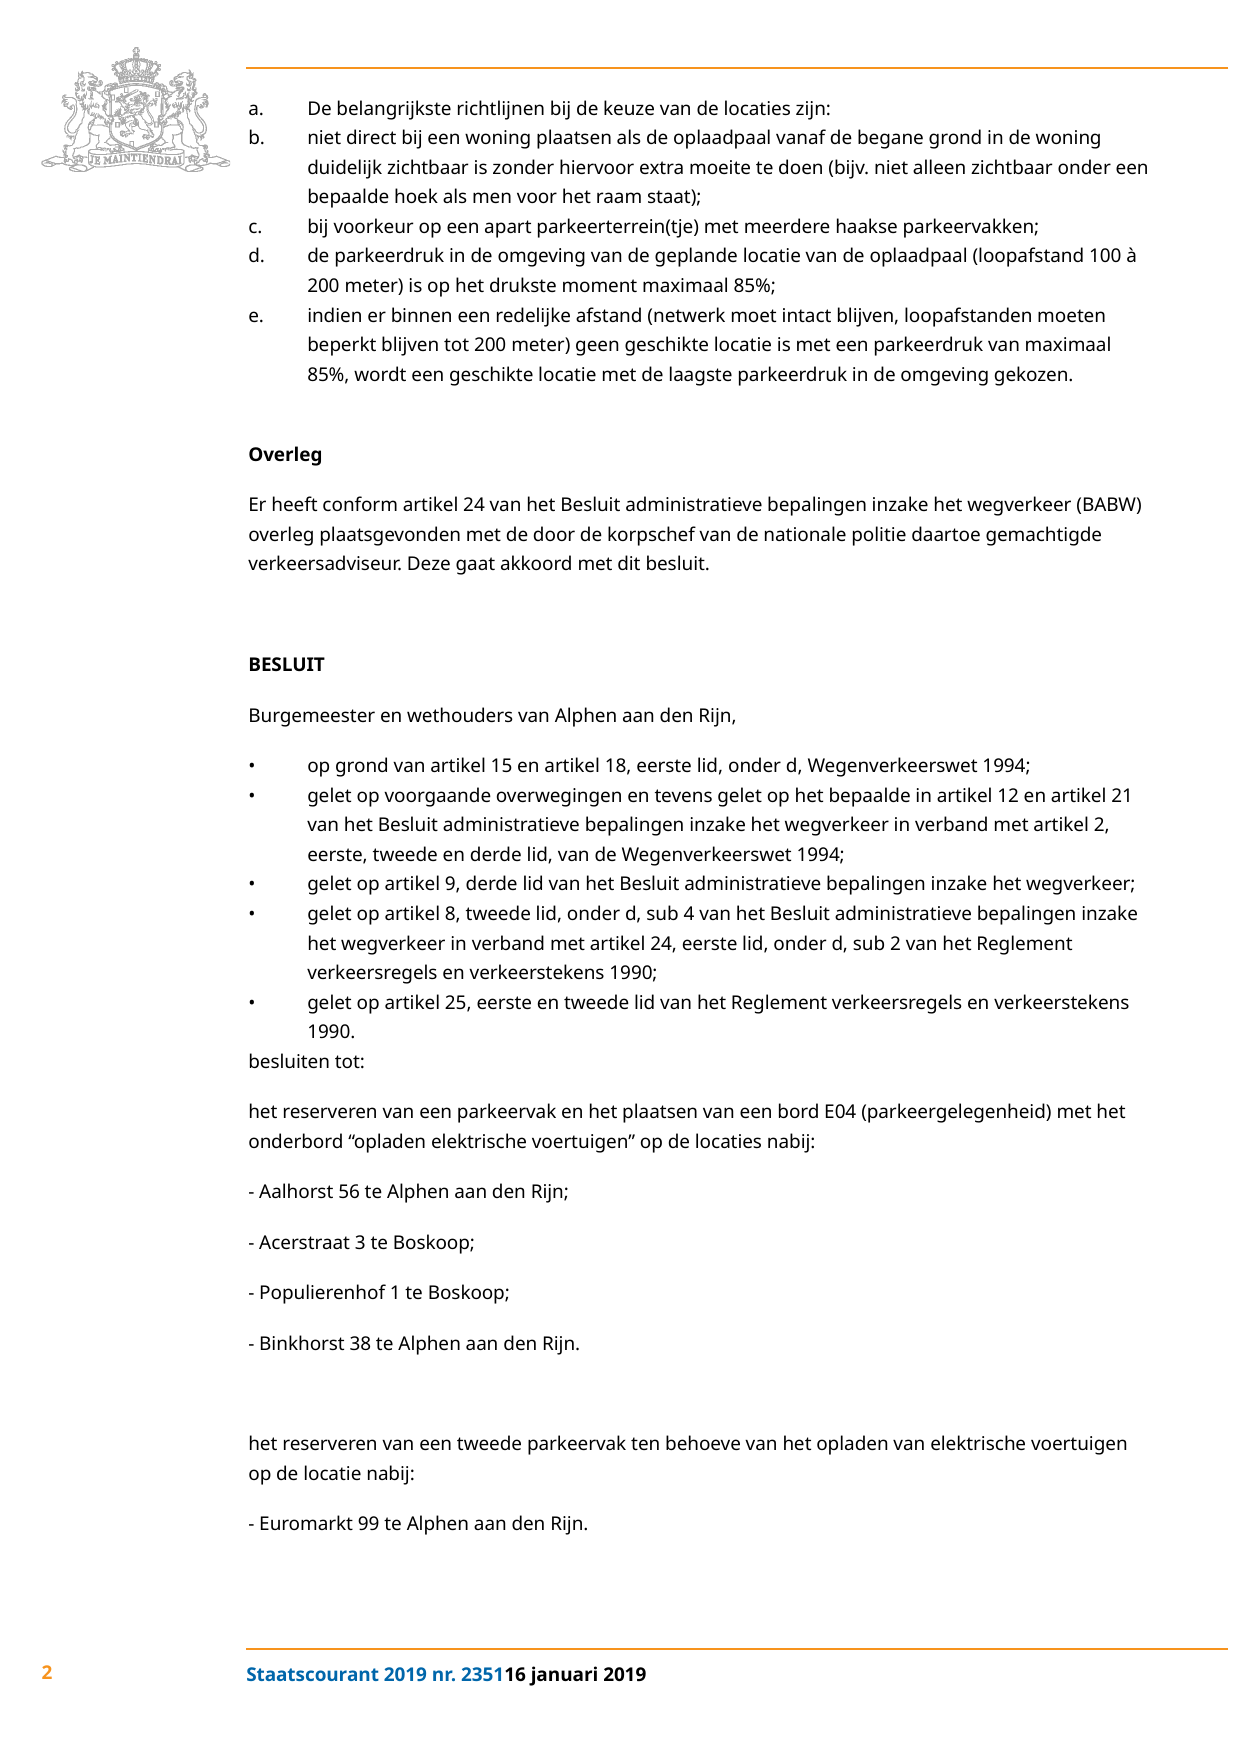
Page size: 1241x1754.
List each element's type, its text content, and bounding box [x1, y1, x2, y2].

list indien er binnen een redelijke afstand (netwerk moet intact blijven, loopafstanden moeten beperkt blijven tot 200 meter) geen geschikte locatie is met een parkeerdruk van maximaal 85%, wordt een geschikte locatie met de laagste parkeerdruk in de omgeving gekozen. [248, 302, 1152, 387]
text - Acerstraat 3 te Boskoop; [248, 1229, 1152, 1255]
list gelet op artikel 8, tweede lid, onder d, sub 4 van het Besluit administratieve bepalingen inzake het wegverkeer in verband met artikel 24, eerste lid, onder d, sub 2 van het Reglement verkeersregels en verkeerstekens 1990; [248, 900, 1152, 985]
picture [41, 47, 231, 172]
list gelet op artikel 25, eerste en tweede lid van het Reglement verkeersregels en verkeerstekens 1990. [248, 989, 1152, 1044]
text - Populierenhof 1 te Boskoop; [248, 1279, 1152, 1305]
list bij voorkeur op een apart parkeerterrein(tje) met meerdere haakse parkeervakken; [248, 213, 1152, 239]
text Er heeft conform artikel 24 van het Besluit administratieve bepalingen inzake het wegverkeer (BABW) overleg plaatsgevonden met de door de korpschef van de nationale politie daartoe gemachtigde verkeersadviseur. Deze gaat akkoord met dit besluit. [248, 491, 1152, 576]
list De belangrijkste richtlijnen bij de keuze van de locaties zijn: [248, 95, 1152, 121]
text Overleg [248, 441, 1152, 467]
text besluiten tot: [248, 1048, 1152, 1074]
text het reserveren van een tweede parkeervak ten behoeve van het opladen van elektrische voertuigen op de locatie nabij: [248, 1431, 1152, 1486]
list op grond van artikel 15 en artikel 18, eerste lid, onder d, Wegenverkeerswet 1994; [248, 752, 1152, 778]
text BESLUIT [248, 651, 1152, 677]
text het reserveren van een parkeervak en het plaatsen van een bord E04 (parkeergelegenheid) met het onderbord “opladen elektrische voertuigen” op de locaties nabij: [248, 1098, 1152, 1154]
list gelet op artikel 9, derde lid van het Besluit administratieve bepalingen inzake het wegverkeer; [248, 871, 1152, 896]
text - Euromarkt 99 te Alphen aan den Rijn. [248, 1511, 1152, 1536]
text - Aalhorst 56 te Alphen aan den Rijn; [248, 1178, 1152, 1204]
list gelet op voorgaande overwegingen en tevens gelet op het bepaalde in artikel 12 en artikel 21 van het Besluit administratieve bepalingen inzake het wegverkeer in verband met artikel 2, eerste, tweede en derde lid, van de Wegenverkeerswet 1994; [248, 782, 1152, 867]
text Burgemeester en wethouders van Alphen aan den Rijn, [248, 702, 1152, 728]
list de parkeerdruk in de omgeving van de geplande locatie van de oplaadpaal (loopafstand 100 à 200 meter) is op het drukste moment maximaal 85%; [248, 243, 1152, 298]
text - Binkhorst 38 te Alphen aan den Rijn. [248, 1330, 1152, 1356]
list niet direct bij een woning plaatsen als de oplaadpaal vanaf de begane grond in de woning duidelijk zichtbaar is zonder hiervoor extra moeite te doen (bijv. niet alleen zichtbaar onder een bepaalde hoek als men voor het raam staat); [248, 124, 1152, 209]
